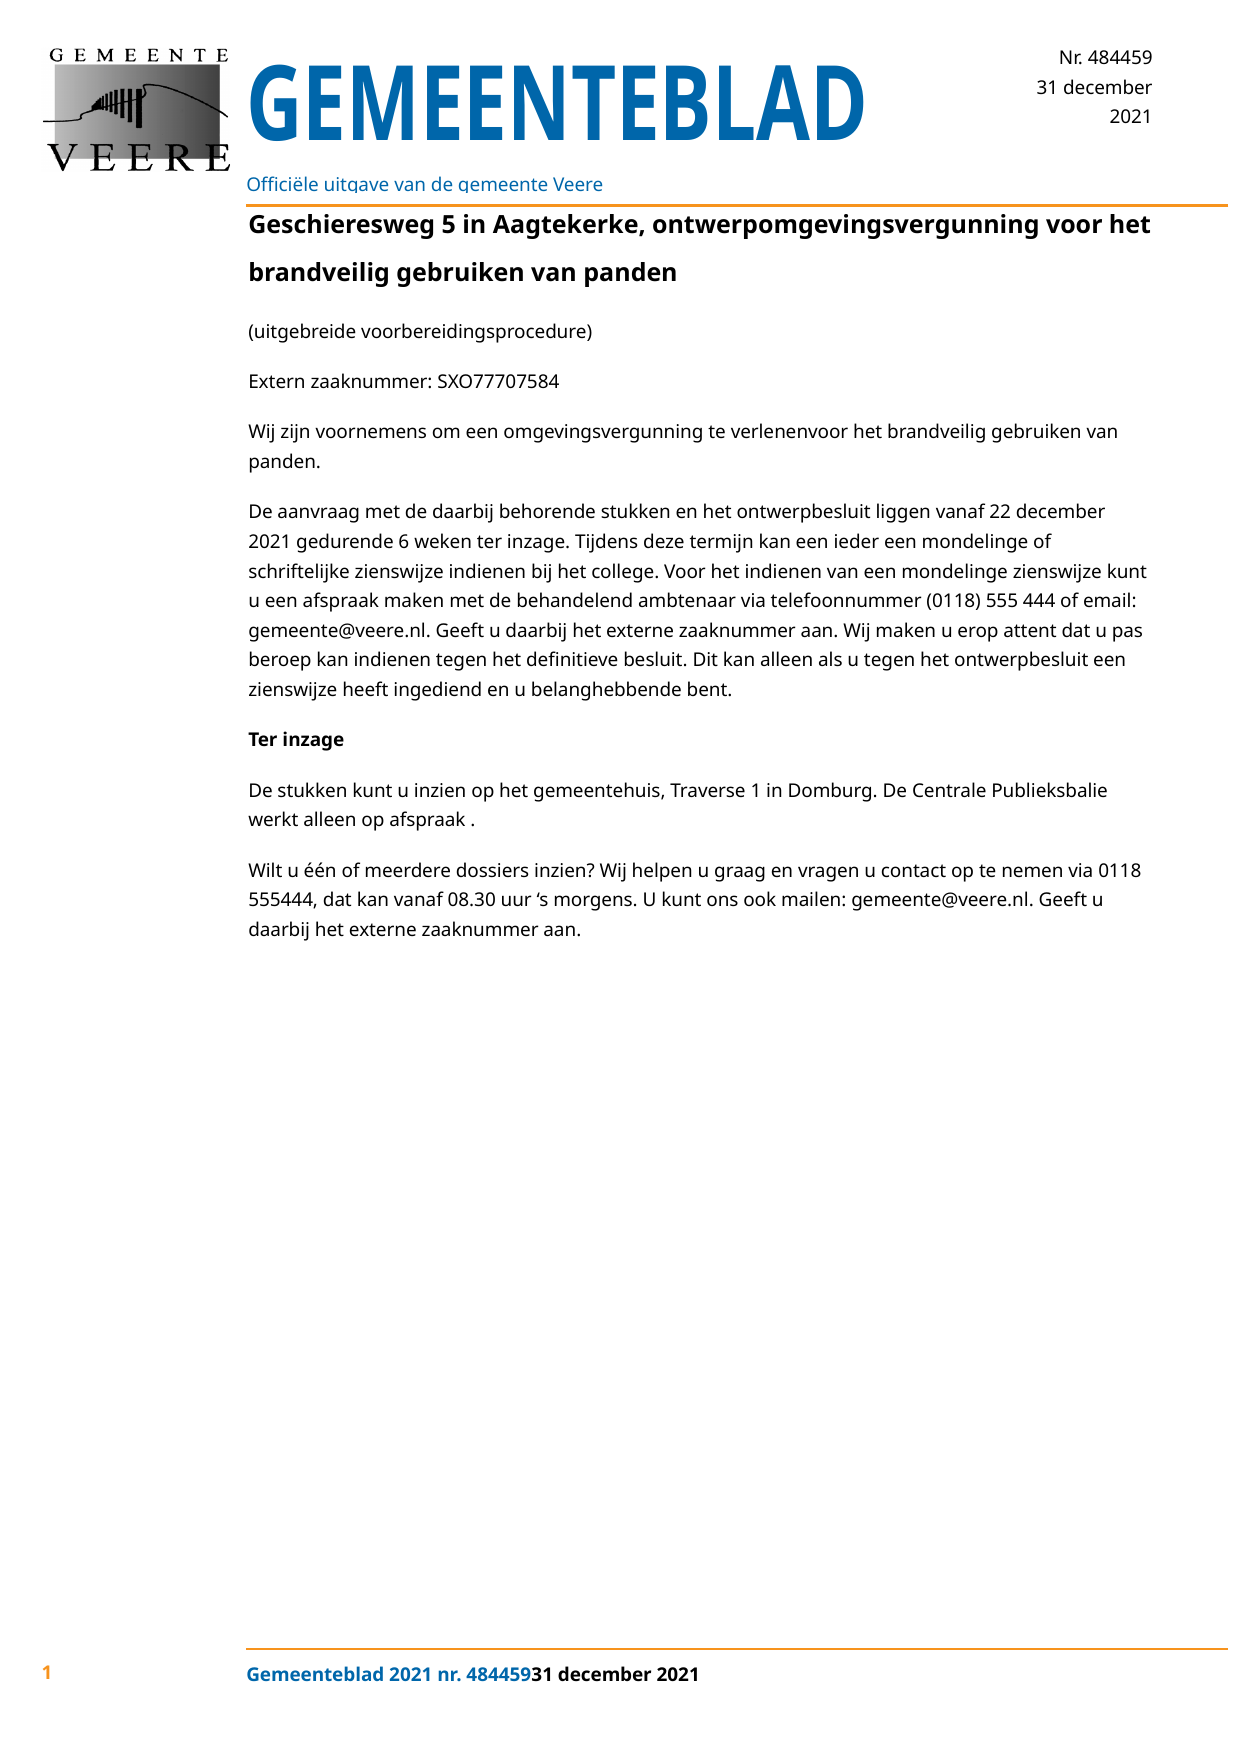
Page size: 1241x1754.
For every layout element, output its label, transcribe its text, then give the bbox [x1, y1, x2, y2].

text De aanvraag met de daarbij behorende stukken en het ontwerpbesluit liggen vanaf 22 december 2021 gedurende 6 weken ter inzage. Tijdens deze termijn kan een ieder een mondelinge of schriftelijke zienswijze indienen bij het college. Voor het indienen van een mondelinge zienswijze kunt u een afspraak maken met de behandelend ambtenaar via telefoonnummer (0118) 555 444 of email: gemeente@veere.nl. Geeft u daarbij het externe zaaknummer aan. Wij maken u erop attent dat u pas beroep kan indienen tegen het definitieve besluit. Dit kan alleen als u tegen het ontwerpbesluit een zienswijze heeft ingediend en u belanghebbende bent. [248, 499, 1152, 702]
text Wij zijn voornemens om een omgevingsvergunning te verlenenvoor het brandveilig gebruiken van panden. [248, 419, 1152, 474]
text Ter inzage [248, 727, 1152, 752]
picture [41, 47, 231, 172]
text Wilt u één of meerdere dossiers inzien? Wij helpen u graag en vragen u contact op te nemen via 0118 555444, dat kan vanaf 08.30 uur ‘s morgens. U kunt ons ook mailen: gemeente@veere.nl. Geeft u daarbij het externe zaaknummer aan. [248, 857, 1152, 942]
text Geschieresweg 5 in Aagtekerke, ontwerpomgevingsvergunning voor het brandveilig gebruiken van panden [248, 207, 1152, 288]
text (uitgebreide voorbereidingsprocedure) [248, 318, 1152, 344]
text Extern zaaknummer: SXO77707584 [248, 368, 1152, 394]
text De stukken kunt u inzien op het gemeentehuis, Traverse 1 in Domburg. De Centrale Publieksbalie werkt alleen op afspraak . [248, 777, 1152, 832]
